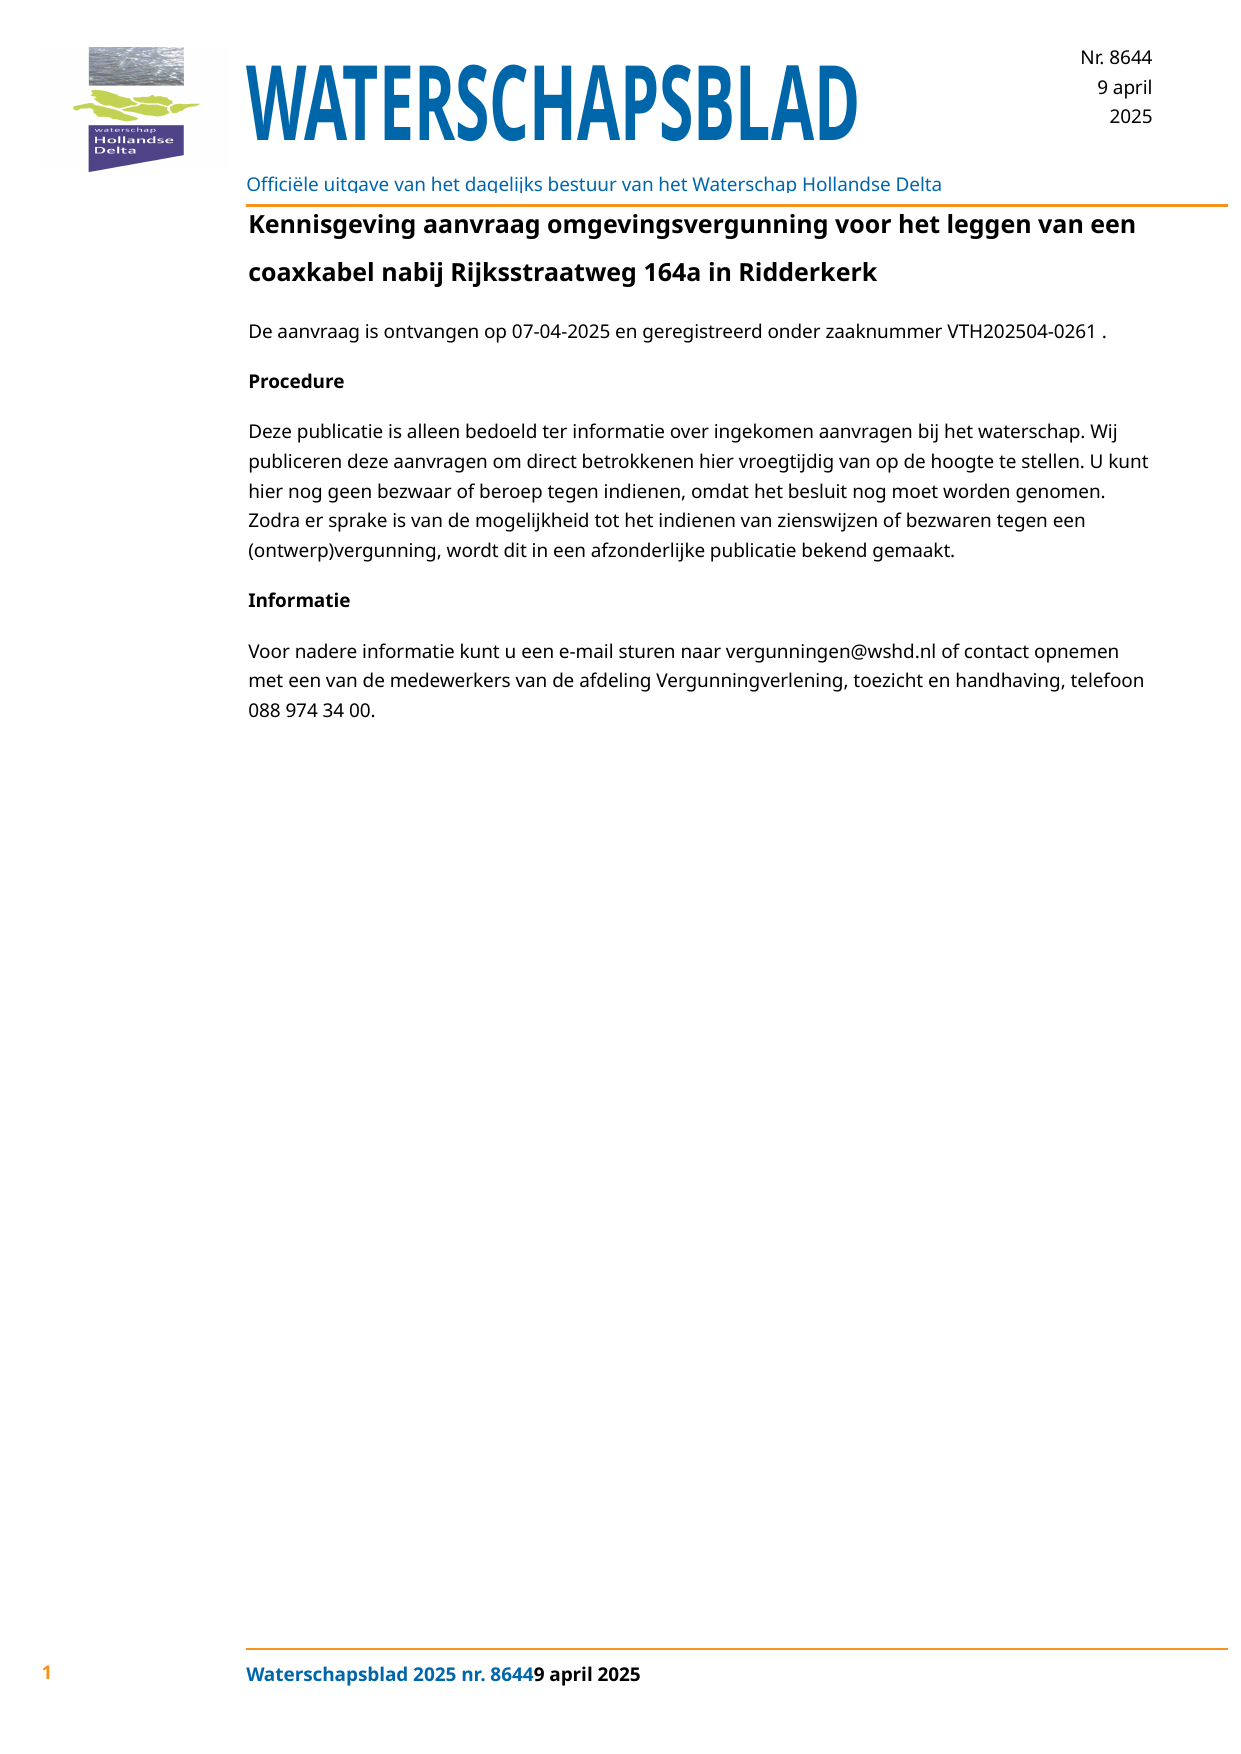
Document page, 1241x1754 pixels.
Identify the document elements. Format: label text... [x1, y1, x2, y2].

text Kennisgeving aanvraag omgevingsvergunning voor het leggen van een coaxkabel nabij Rijksstraatweg 164a in Ridderkerk [248, 207, 1152, 288]
text Procedure [248, 368, 1152, 394]
text Voor nadere informatie kunt u een e-mail sturen naar vergunningen@wshd.nl of contact opnemen met een van de medewerkers van de afdeling Vergunningverlening, toezicht en handhaving, telefoon 088 974 34 00. [248, 638, 1152, 723]
text De aanvraag is ontvangen op 07-04-2025 en geregistreerd onder zaaknummer VTH202504-0261 . [248, 318, 1152, 344]
text Deze publicatie is alleen bedoeld ter informatie over ingekomen aanvragen bij het waterschap. Wij publiceren deze aanvragen om direct betrokkenen hier vroegtijdig van op de hoogte te stellen. U kunt hier nog geen bezwaar of beroep tegen indienen, omdat het besluit nog moet worden genomen. Zodra er sprake is van de mogelijkheid tot het indienen van zienswijzen of bezwaren tegen een (ontwerp)vergunning, wordt dit in een afzonderlijke publicatie bekend gemaakt. [248, 419, 1152, 563]
text Informatie [248, 587, 1152, 613]
picture [41, 47, 231, 172]
